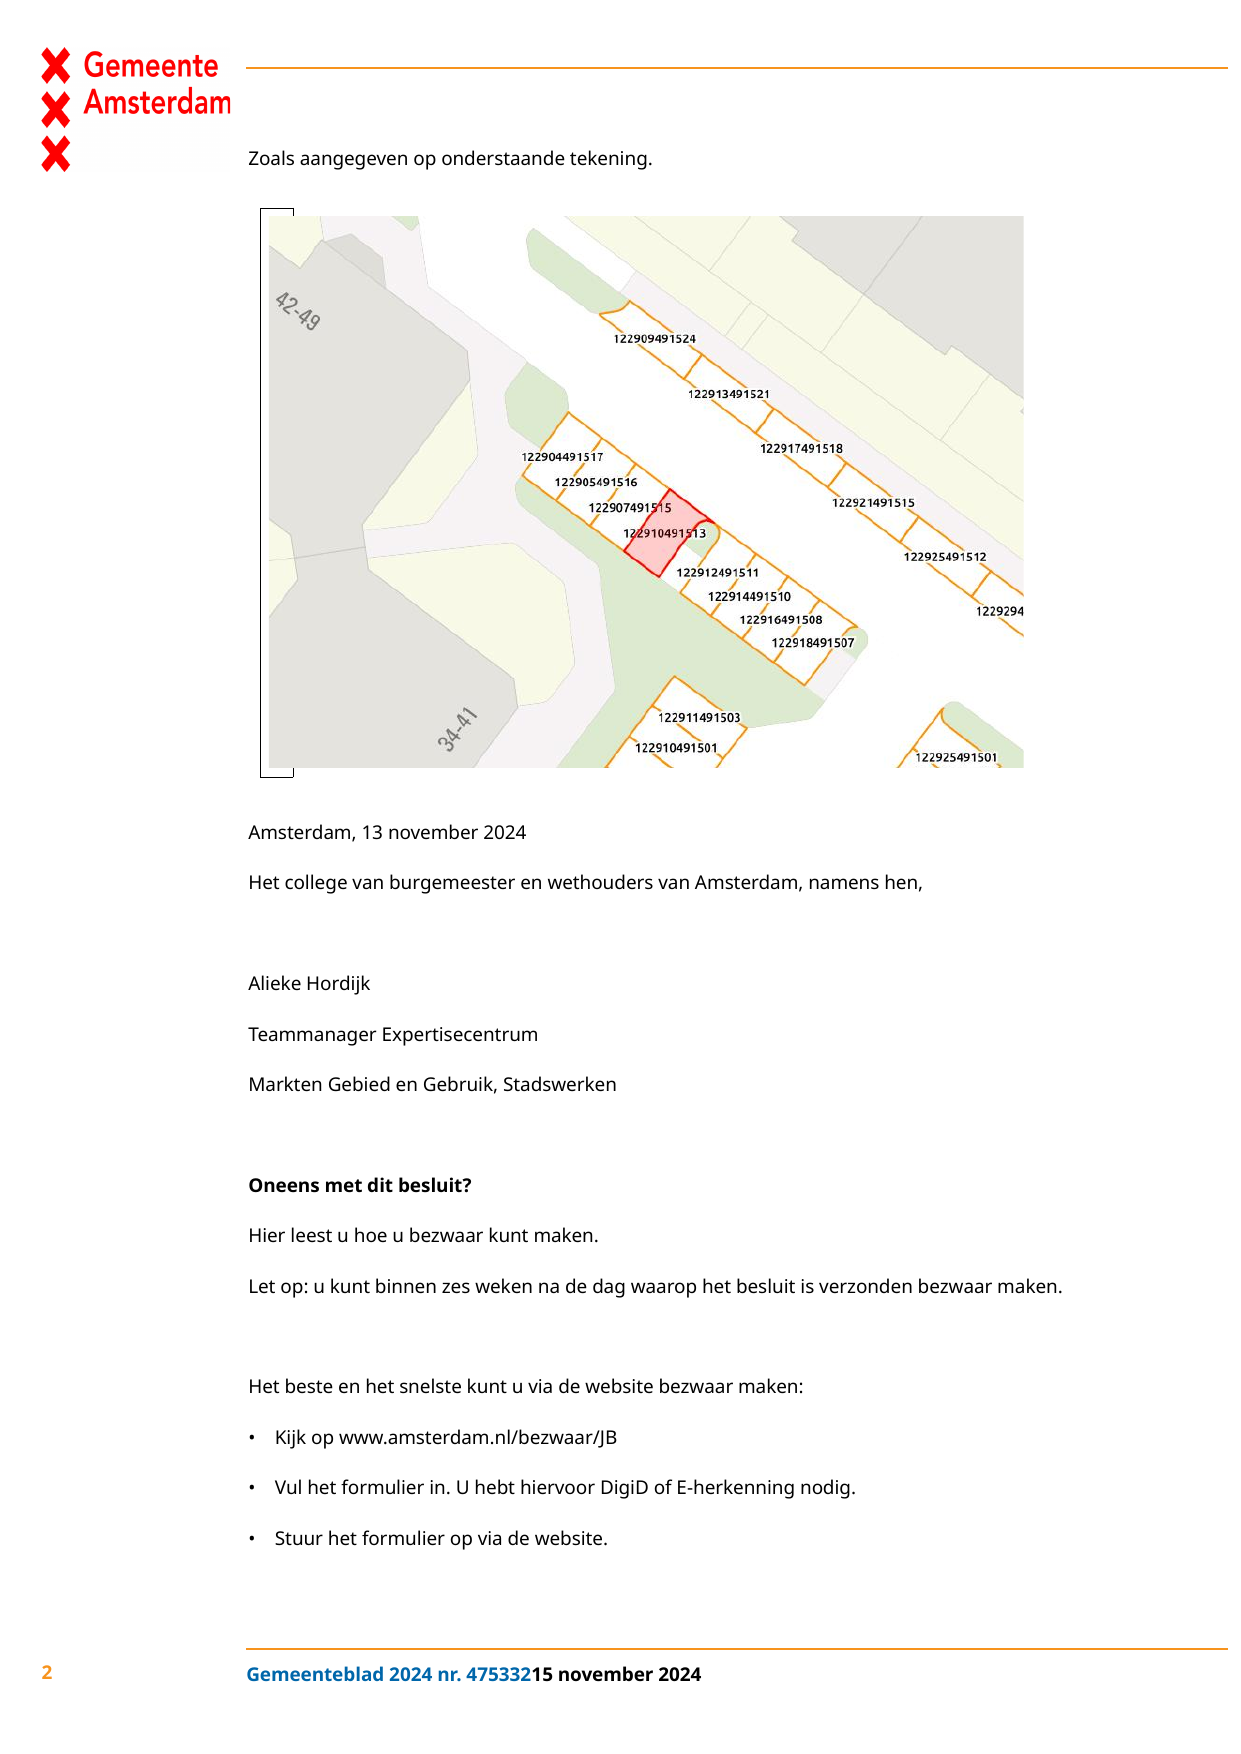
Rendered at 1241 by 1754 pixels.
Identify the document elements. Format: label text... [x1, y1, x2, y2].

text Het college van burgemeester en wethouders van Amsterdam, namens hen, [248, 869, 1152, 895]
picture [41, 47, 231, 172]
text Het beste en het snelste kunt u via de website bezwaar maken: [248, 1374, 1152, 1399]
text • Kijk op www.amsterdam.nl/bezwaar/JB [248, 1424, 1152, 1450]
text Markten Gebied en Gebruik, Stadswerken [248, 1071, 1152, 1097]
text Oneens met dit besluit? [248, 1172, 1152, 1198]
text Let op: u kunt binnen zes weken na de dag waarop het besluit is verzonden bezwaar maken. [248, 1273, 1152, 1299]
text Alieke Hordijk [248, 970, 1152, 996]
text • Stuur het formulier op via de website. [248, 1525, 1152, 1551]
text Hier leest u hoe u bezwaar kunt maken. [248, 1222, 1152, 1248]
text • Vul het formulier in. U hebt hiervoor DigiD of E-herkenning nodig. [248, 1474, 1152, 1500]
picture [268, 216, 1024, 768]
text Teammanager Expertisecentrum [248, 1021, 1152, 1047]
text Amsterdam, 13 november 2024 [248, 819, 1152, 845]
text Zoals aangegeven op onderstaande tekening. [248, 145, 1152, 171]
